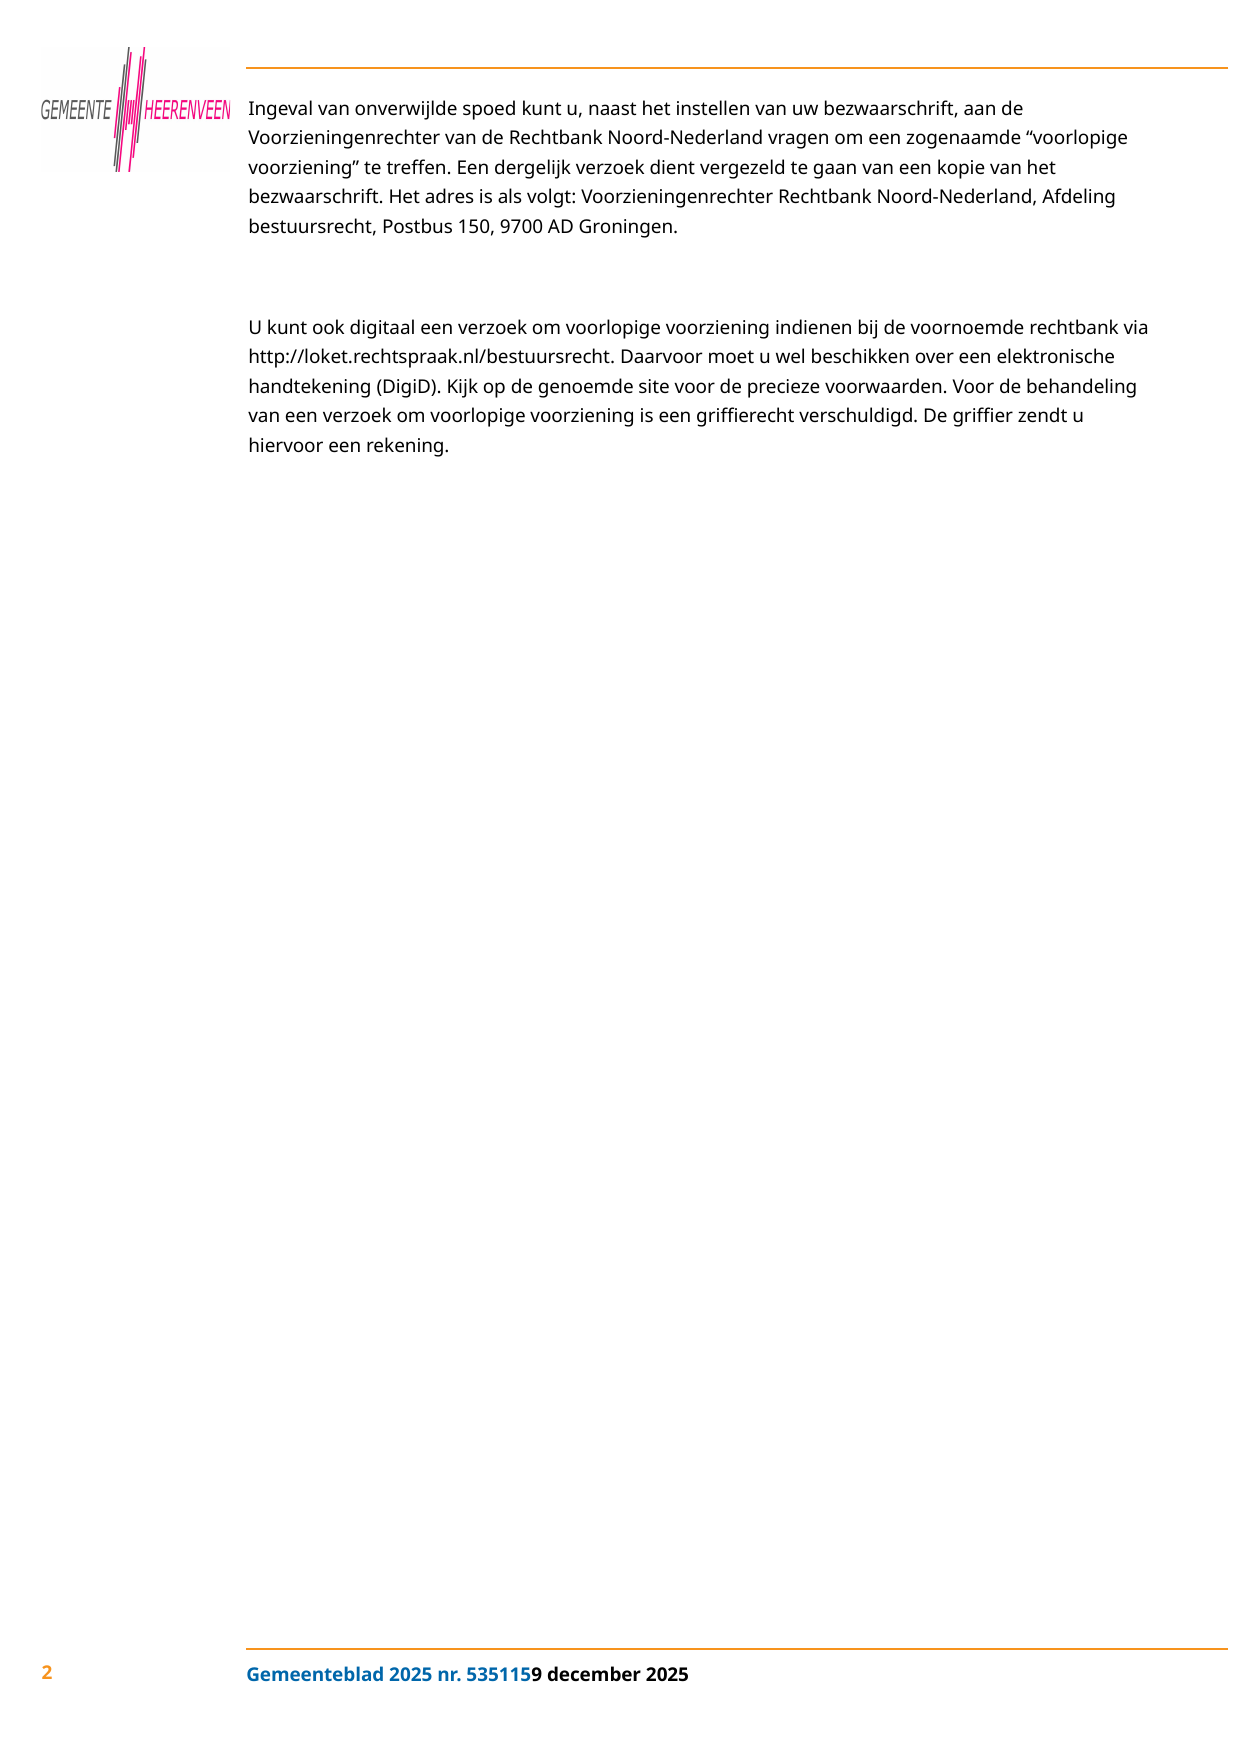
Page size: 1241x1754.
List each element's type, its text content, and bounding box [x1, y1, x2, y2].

text Ingeval van onverwijlde spoed kunt u, naast het instellen van uw bezwaarschrift, aan de Voorzieningenrechter van de Rechtbank Noord-Nederland vragen om een zogenaamde “voorlopige voorziening” te treffen. Een dergelijk verzoek dient vergezeld te gaan van een kopie van het bezwaarschrift. Het adres is als volgt: Voorzieningenrechter Rechtbank Noord-Nederland, Afdeling bestuursrecht, Postbus 150, 9700 AD Groningen. [248, 95, 1152, 239]
text U kunt ook digitaal een verzoek om voorlopige voorziening indienen bij de voornoemde rechtbank via http://loket.rechtspraak.nl/bestuursrecht. Daarvoor moet u wel beschikken over een elektronische handtekening (DigiD). Kijk op de genoemde site voor de precieze voorwaarden. Voor de behandeling van een verzoek om voorlopige voorziening is een griffierecht verschuldigd. De griffier zendt u hiervoor een rekening. [248, 314, 1152, 458]
picture [41, 47, 231, 172]
